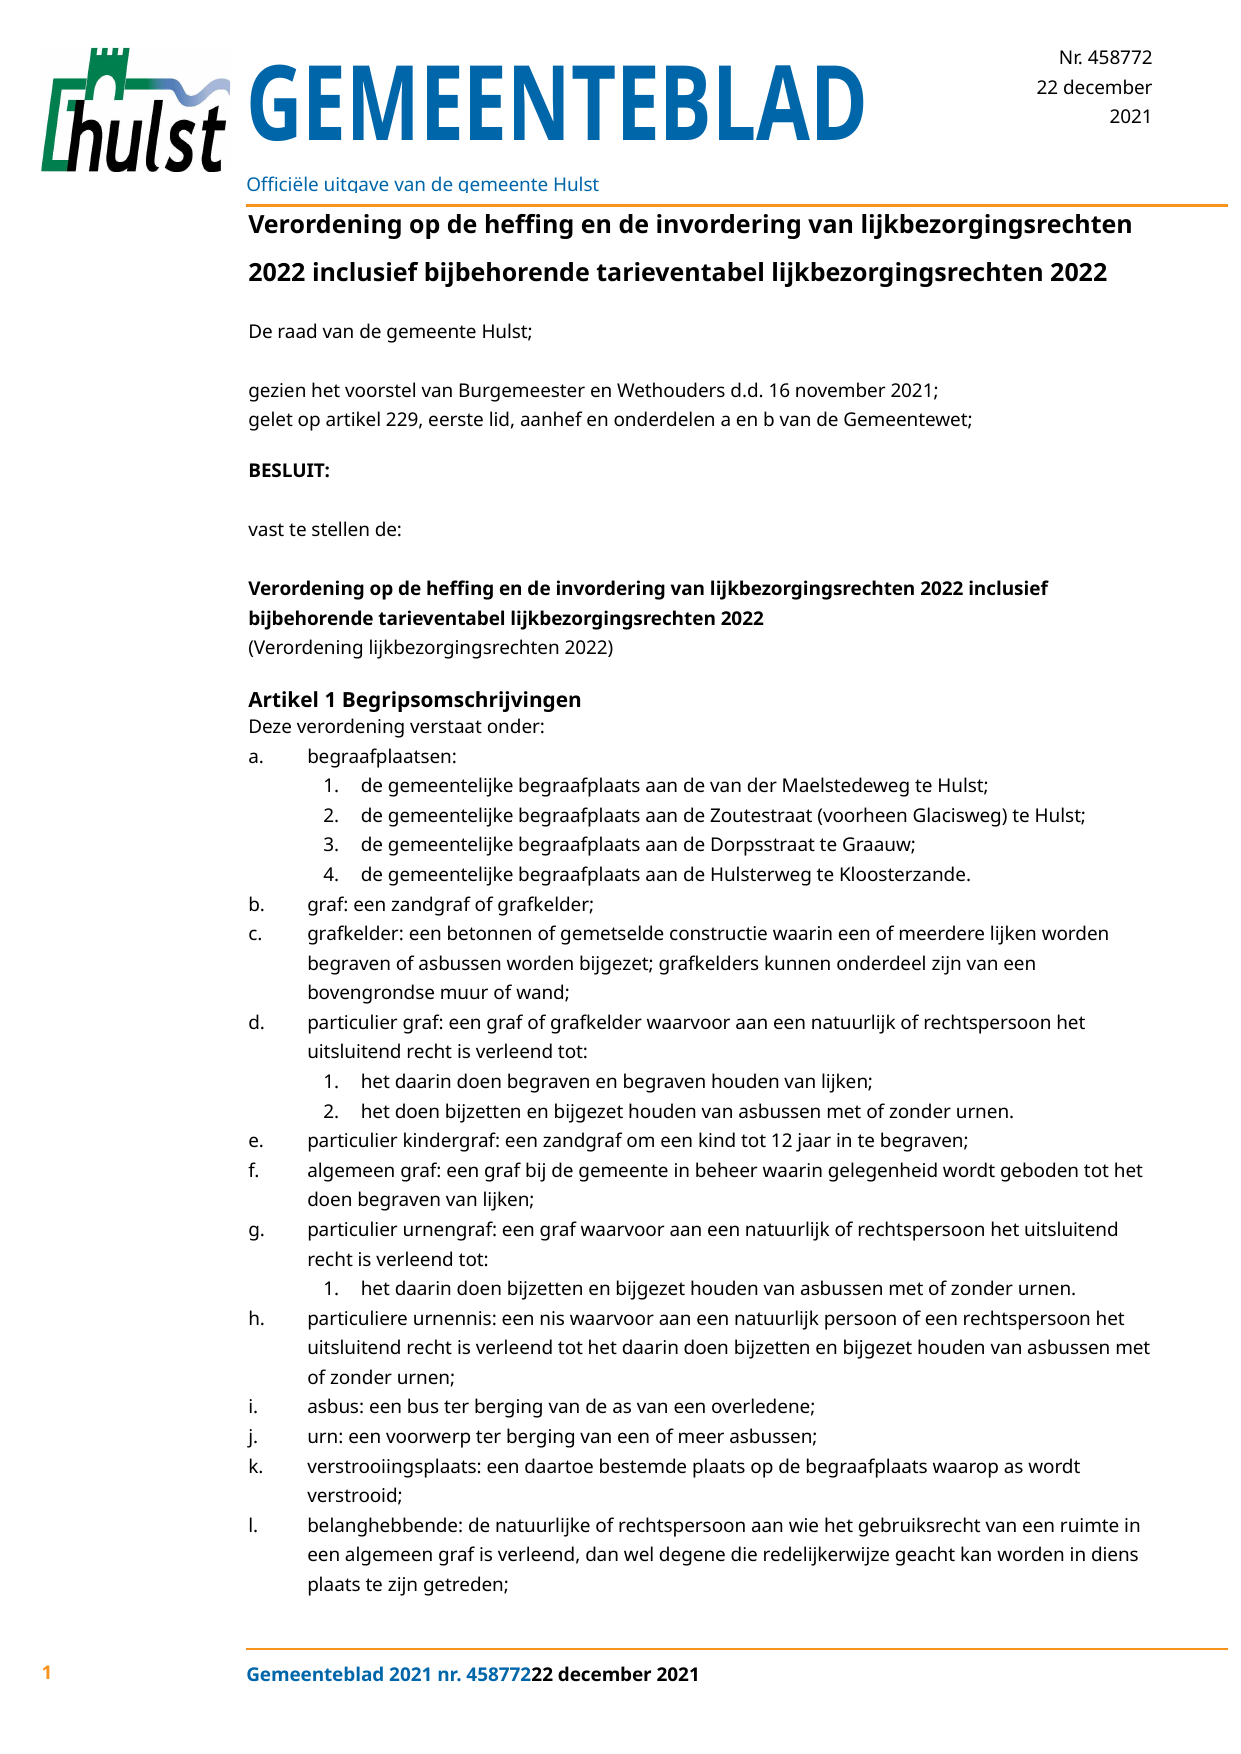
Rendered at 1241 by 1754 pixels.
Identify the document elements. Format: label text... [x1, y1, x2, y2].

text (Verordening lijkbezorgingsrechten 2022) [248, 634, 1152, 660]
list belanghebbende: de natuurlijke of rechtspersoon aan wie het gebruiksrecht van een ruimte in een algemeen graf is verleend, dan wel degene die redelijkerwijze geacht kan worden in diens plaats te zijn getreden; [248, 1512, 1152, 1597]
list begraafplaatsen: [248, 743, 1152, 769]
text gelet op artikel 229, eerste lid, aanhef en onderdelen a en b van de Gemeentewet; [248, 407, 1152, 432]
picture [41, 47, 231, 172]
text Verordening op de heffing en de invordering van lijkbezorgingsrechten 2022 inclusief bijbehorende tarieventabel lijkbezorgingsrechten 2022 [248, 575, 1152, 631]
list de gemeentelijke begraafplaats aan de Dorpsstraat te Graauw; [323, 832, 1152, 857]
list het daarin doen bijzetten en bijgezet houden van asbussen met of zonder urnen. [323, 1275, 1152, 1301]
list de gemeentelijke begraafplaats aan de van der Maelstedeweg te Hulst; [323, 772, 1152, 798]
list urn: een voorwerp ter berging van een of meer asbussen; [248, 1423, 1152, 1449]
text gezien het voorstel van Burgemeester en Wethouders d.d. 16 november 2021; [248, 377, 1152, 403]
list particulier graf: een graf of grafkelder waarvoor aan een natuurlijk of rechtspersoon het uitsluitend recht is verleend tot: [248, 1009, 1152, 1064]
text Deze verordening verstaat onder: [248, 713, 1152, 739]
text BESLUIT: [248, 457, 1152, 483]
list het doen bijzetten en bijgezet houden van asbussen met of zonder urnen. [323, 1098, 1152, 1124]
list particuliere urnennis: een nis waarvoor aan een natuurlijk persoon of een rechtspersoon het uitsluitend recht is verleend tot het daarin doen bijzetten en bijgezet houden van asbussen met of zonder urnen; [248, 1305, 1152, 1390]
list graf: een zandgraf of grafkelder; [248, 891, 1152, 917]
text Artikel 1 Begripsomschrijvingen [248, 685, 1152, 713]
list de gemeentelijke begraafplaats aan de Hulsterweg te Kloosterzande. [323, 861, 1152, 887]
list particulier urnengraf: een graf waarvoor aan een natuurlijk of rechtspersoon het uitsluitend recht is verleend tot: [248, 1216, 1152, 1272]
list asbus: een bus ter berging van de as van een overledene; [248, 1394, 1152, 1419]
list verstrooiingsplaats: een daartoe bestemde plaats op de begraafplaats waarop as wordt verstrooid; [248, 1453, 1152, 1508]
list de gemeentelijke begraafplaats aan de Zoutestraat (voorheen Glacisweg) te Hulst; [323, 802, 1152, 828]
text Verordening op de heffing en de invordering van lijkbezorgingsrechten 2022 inclusief bijbehorende tarieventabel lijkbezorgingsrechten 2022 [248, 207, 1152, 288]
text vast te stellen de: [248, 516, 1152, 542]
text De raad van de gemeente Hulst; [248, 318, 1152, 344]
list algemeen graf: een graf bij de gemeente in beheer waarin gelegenheid wordt geboden tot het doen begraven van lijken; [248, 1157, 1152, 1212]
list het daarin doen begraven en begraven houden van lijken; [323, 1068, 1152, 1094]
list grafkelder: een betonnen of gemetselde constructie waarin een of meerdere lijken worden begraven of asbussen worden bijgezet; grafkelders kunnen onderdeel zijn van een bovengrondse muur of wand; [248, 920, 1152, 1005]
list particulier kindergraf: een zandgraf om een kind tot 12 jaar in te begraven; [248, 1127, 1152, 1153]
